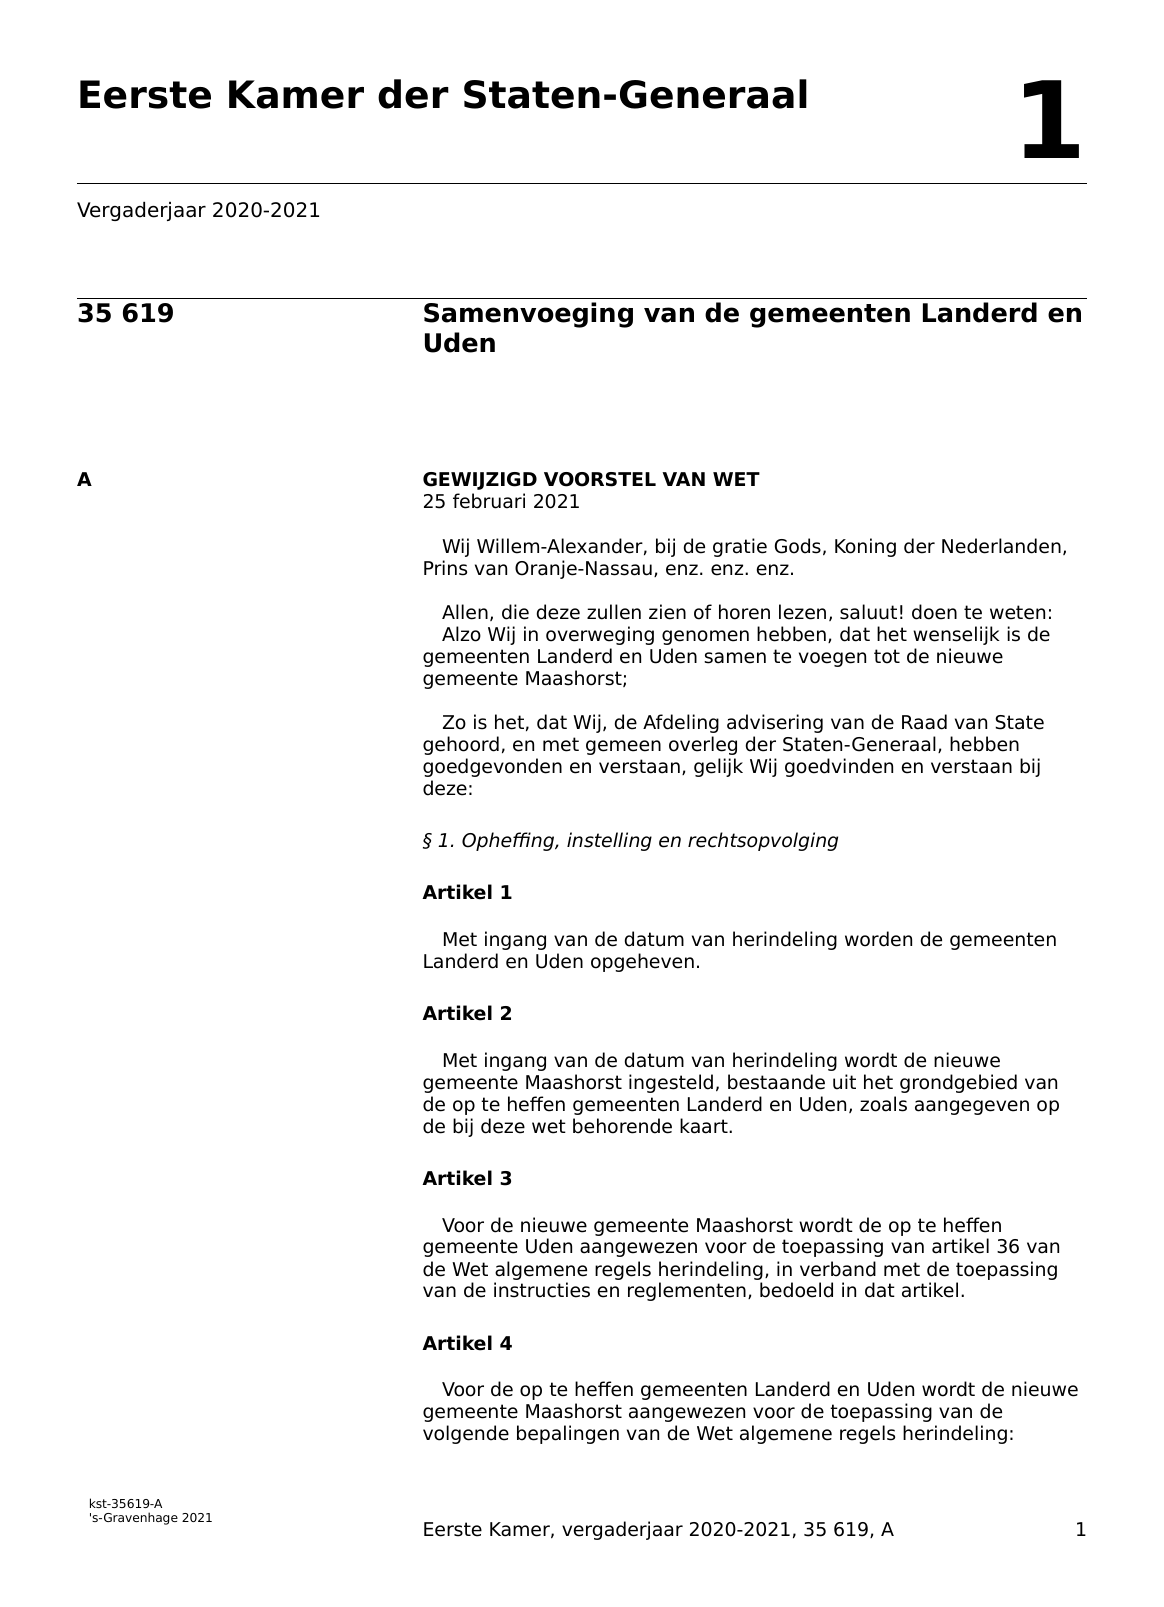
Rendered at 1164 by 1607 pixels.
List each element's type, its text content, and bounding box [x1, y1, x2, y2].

subtitle Artikel 3 [422, 1167, 1087, 1189]
table_header 1 [886, 59, 1087, 183]
subtitle § 1. Opheffing, instelling en rechtsopvolging [422, 830, 1087, 852]
subtitle Artikel 4 [422, 1332, 1087, 1354]
text 25 februari 2021 [422, 491, 1087, 513]
text Voor de nieuwe gemeente Maashorst wordt de op te heffen gemeente Uden aangewezen voor de toepassing van artikel 36 van de Wet algemene regels herindeling, in verband met de toepassing van de instructies en reglementen, bedoeld in dat artikel. [422, 1214, 1087, 1302]
text Wij Willem-Alexander, bij de gratie Gods, Koning der Nederlanden, Prins van Oranje-Nassau, enz. enz. enz. [422, 536, 1087, 579]
subtitle A GEWIJZIGD VOORSTEL VAN WET [77, 469, 1087, 491]
text Alzo Wij in overweging genomen hebben, dat het wenselijk is de gemeenten Landerd en Uden samen te voegen tot de nieuwe gemeente Maashorst; [422, 624, 1087, 689]
text Voor de op te heffen gemeenten Landerd en Uden wordt de nieuwe gemeente Maashorst aangewezen voor de toepassing van de volgende bepalingen van de Wet algemene regels herindeling: [422, 1379, 1087, 1445]
table_header Eerste Kamer der Staten-Generaal [77, 59, 886, 183]
table_cell Vergaderjaar 2020-2021 [77, 184, 1087, 298]
text 's-Gravenhage 2021 [88, 1511, 323, 1525]
subtitle Artikel 1 [422, 882, 1087, 904]
subtitle Artikel 2 [422, 1003, 1087, 1024]
text Allen, die deze zullen zien of horen lezen, saluut! doen te weten: [422, 602, 1087, 624]
text Met ingang van de datum van herindeling worden de gemeenten Landerd en Uden opgeheven. [422, 929, 1087, 973]
text kst-35619-A [88, 1497, 323, 1511]
text Zo is het, dat Wij, de Afdeling advisering van de Raad van State gehoord, en met gemeen overleg der Staten-Generaal, hebben goedgevonden en verstaan, gelijk Wij goedvinden en verstaan bij deze: [422, 712, 1087, 800]
text Met ingang van de datum van herindeling wordt de nieuwe gemeente Maashorst ingesteld, bestaande uit het grondgebied van de op te heffen gemeenten Landerd en Uden, zoals aangegeven op de bij deze wet behorende kaart. [422, 1049, 1087, 1137]
subtitle 35 619 Samenvoeging van de gemeenten Landerd en Uden [77, 299, 1087, 358]
